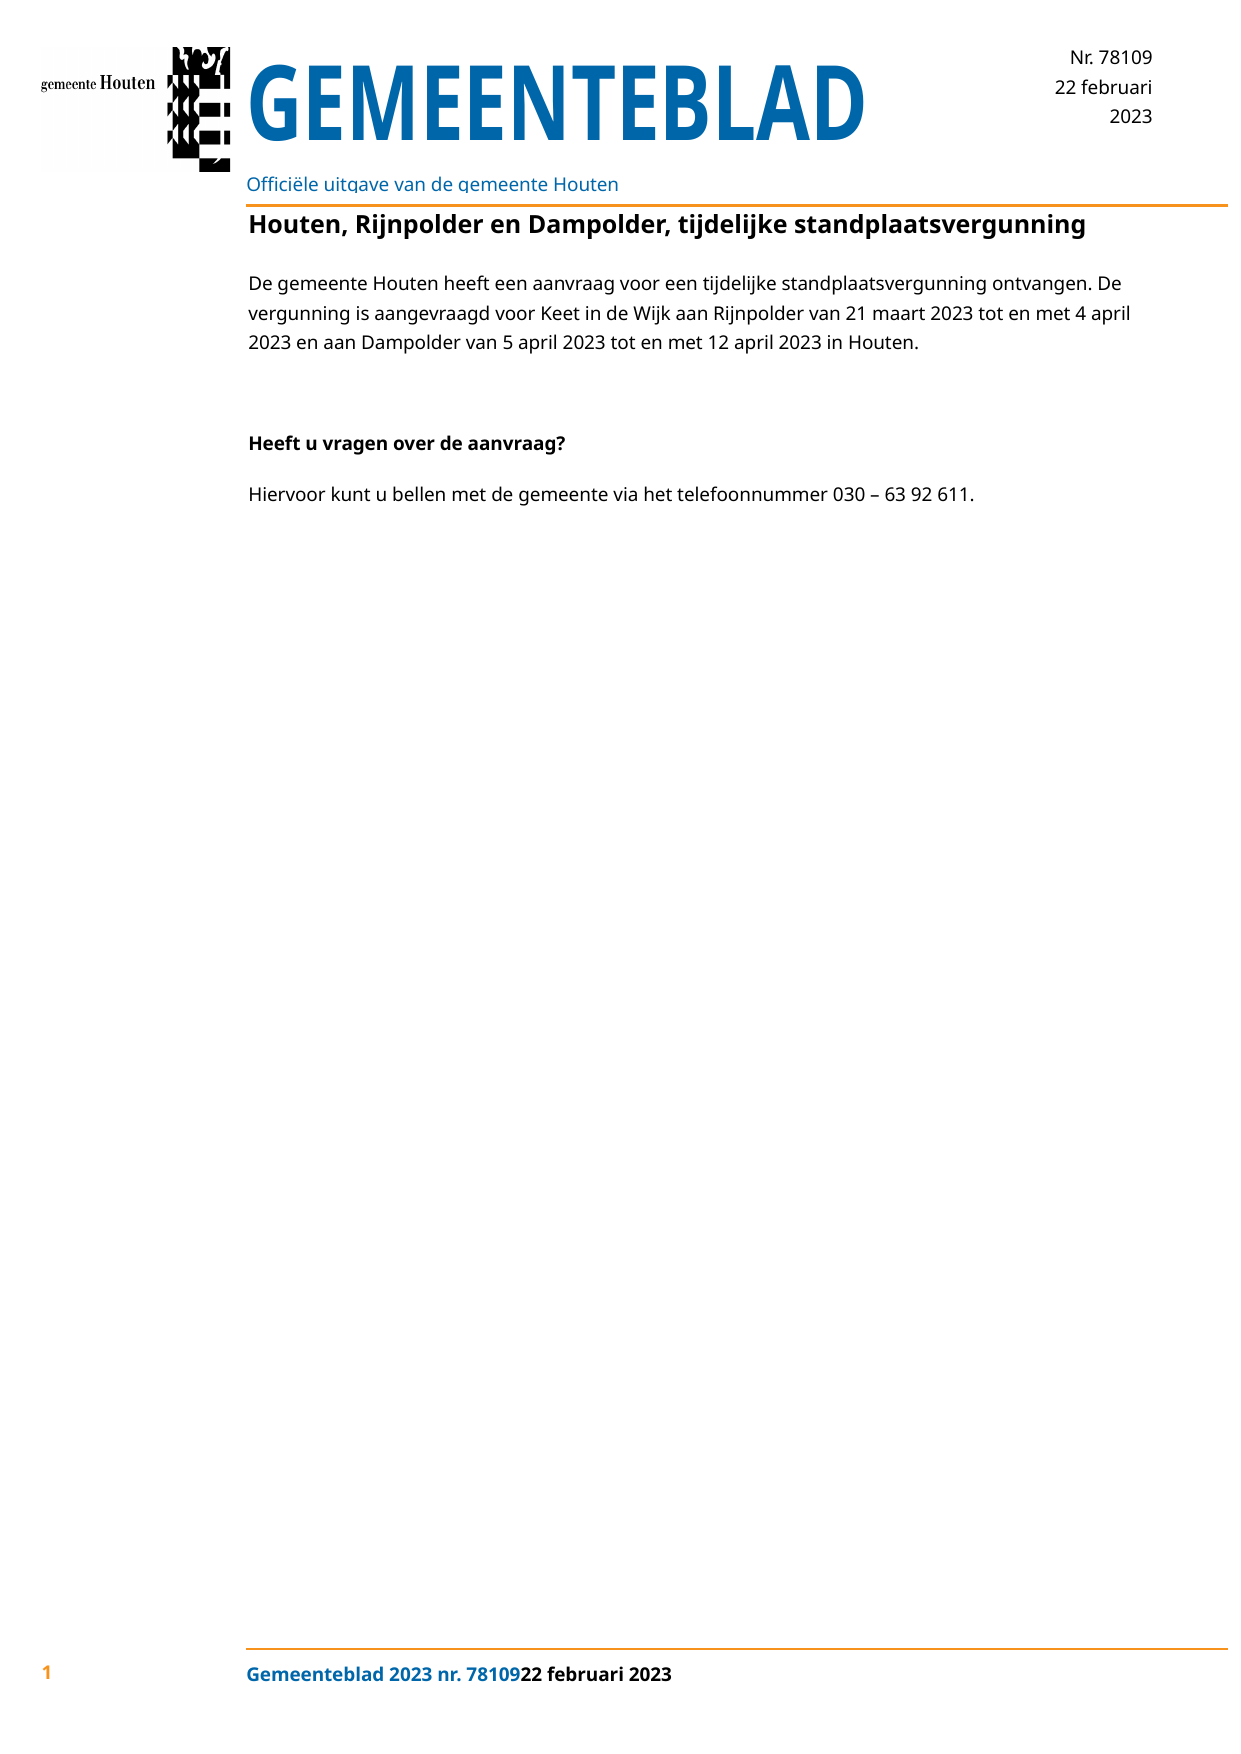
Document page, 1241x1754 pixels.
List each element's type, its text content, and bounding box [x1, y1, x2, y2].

text Hiervoor kunt u bellen met de gemeente via het telefoonnummer 030 – 63 92 611. [248, 481, 1152, 506]
picture [41, 47, 231, 172]
text Heeft u vragen over de aanvraag? [248, 430, 1152, 456]
text Houten, Rijnpolder en Dampolder, tijdelijke standplaatsvergunning [248, 207, 1152, 241]
text De gemeente Houten heeft een aanvraag voor een tijdelijke standplaatsvergunning ontvangen. De vergunning is aangevraagd voor Keet in de Wijk aan Rijnpolder van 21 maart 2023 tot en met 4 april 2023 en aan Dampolder van 5 april 2023 tot en met 12 april 2023 in Houten. [248, 270, 1152, 355]
